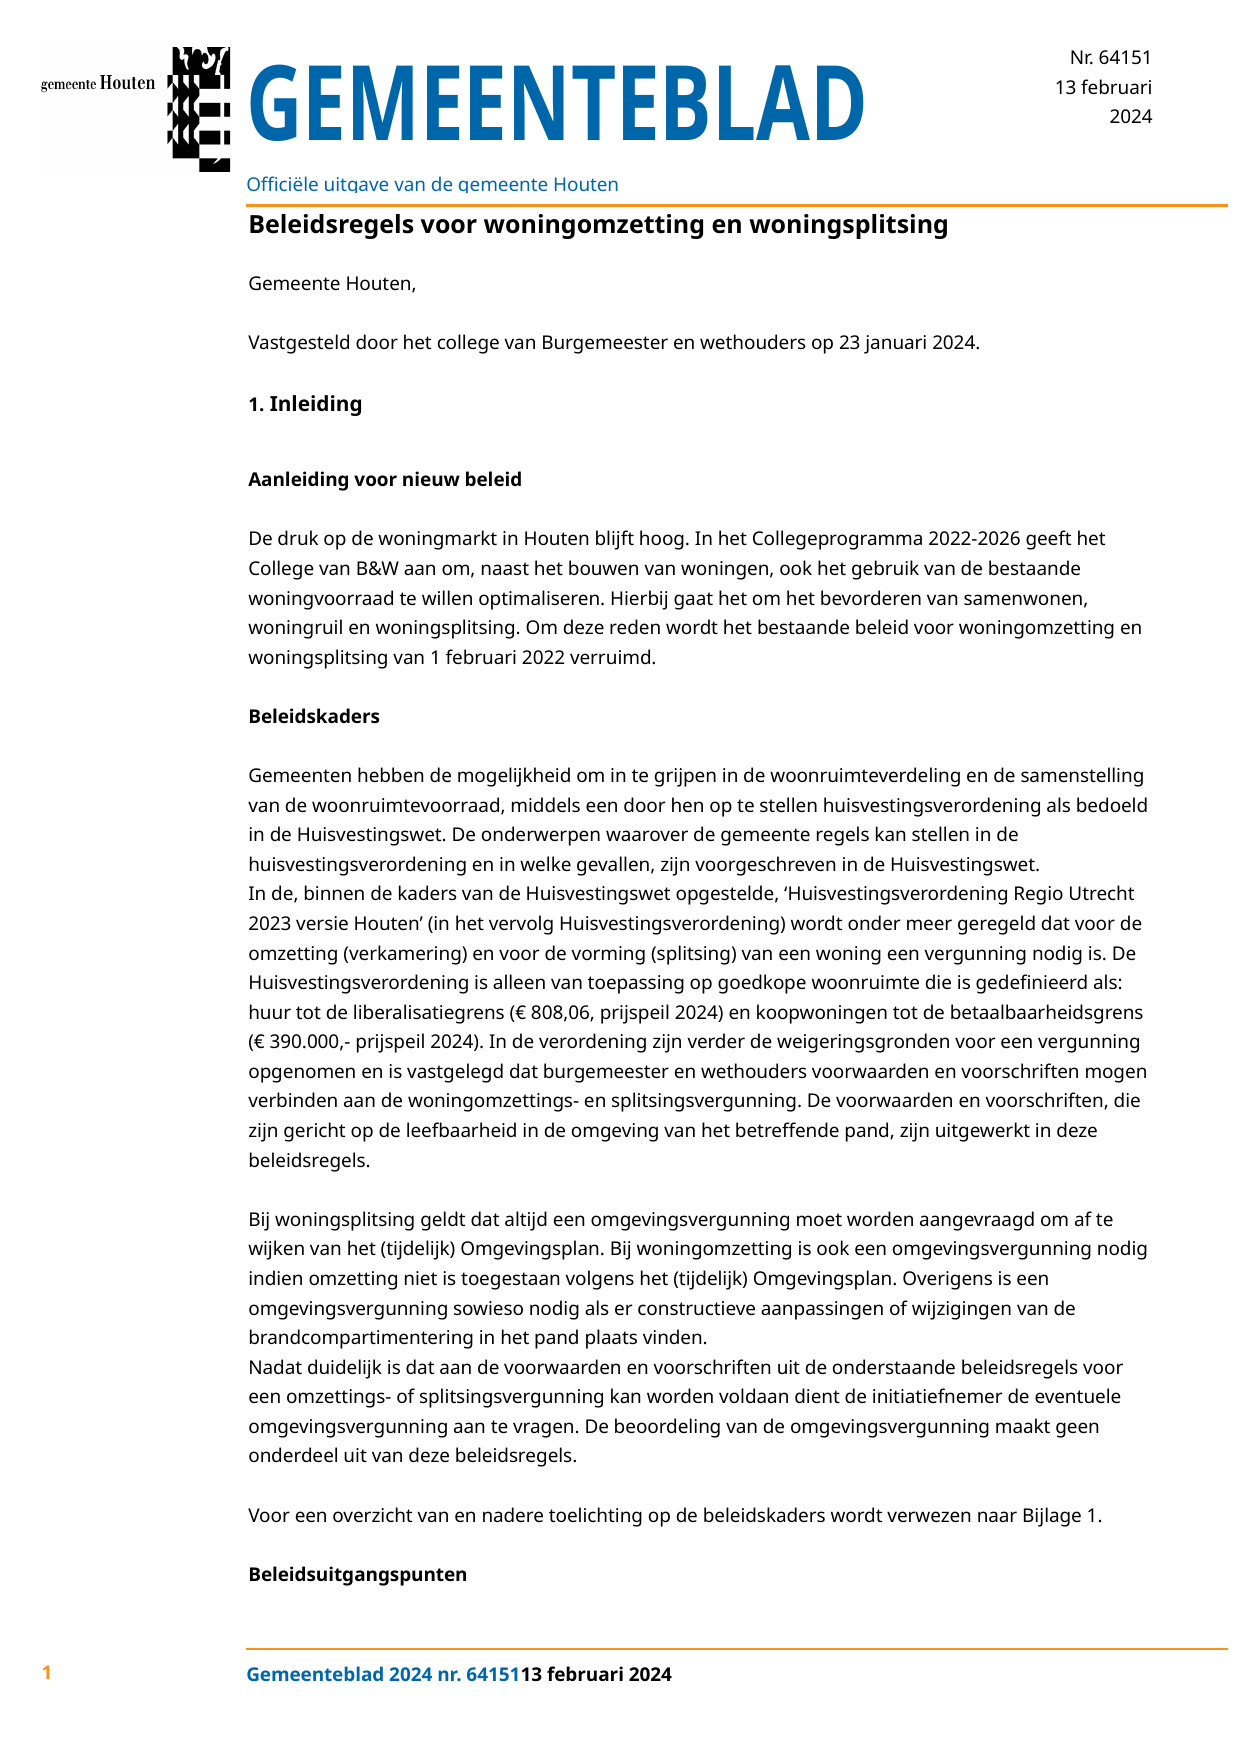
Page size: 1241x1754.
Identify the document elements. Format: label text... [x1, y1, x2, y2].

text Gemeenten hebben de mogelijkheid om in te grijpen in de woonruimteverdeling en de samenstelling van de woonruimtevoorraad, middels een door hen op te stellen huisvestingsverordening als bedoeld in de Huisvestingswet. De onderwerpen waarover de gemeente regels kan stellen in de huisvestingsverordening en in welke gevallen, zijn voorgeschreven in de Huisvestingswet. [248, 762, 1152, 877]
text Aanleiding voor nieuw beleid [248, 466, 1152, 492]
text Bij woningsplitsing geldt dat altijd een omgevingsvergunning moet worden aangevraagd om af te wijken van het (tijdelijk) Omgevingsplan. Bij woningomzetting is ook een omgevingsvergunning nodig indien omzetting niet is toegestaan volgens het (tijdelijk) Omgevingsplan. Overigens is een omgevingsvergunning sowieso nodig als er constructieve aanpassingen of wijzigingen van de brandcompartimentering in het pand plaats vinden. [248, 1206, 1152, 1350]
text Gemeente Houten, [248, 270, 1152, 296]
text Beleidsuitgangspunten [248, 1561, 1152, 1587]
text 1. Inleiding [248, 389, 1152, 417]
text In de, binnen de kaders van de Huisvestingswet opgestelde, ‘Huisvestingsverordening Regio Utrecht 2023 versie Houten’ (in het vervolg Huisvestingsverordening) wordt onder meer geregeld dat voor de omzetting (verkamering) en voor de vorming (splitsing) van een woning een vergunning nodig is. De Huisvestingsverordening is alleen van toepassing op goedkope woonruimte die is gedefinieerd als: huur tot de liberalisatiegrens (€ 808,06, prijspeil 2024) en koopwoningen tot de betaalbaarheidsgrens (€ 390.000,- prijspeil 2024). In de verordening zijn verder de weigeringsgronden voor een vergunning opgenomen en is vastgelegd dat burgemeester en wethouders voorwaarden en voorschriften mogen verbinden aan de woningomzettings- en splitsingsvergunning. De voorwaarden en voorschriften, die zijn gericht op de leefbaarheid in de omgeving van het betreffende pand, zijn uitgewerkt in deze beleidsregels. [248, 881, 1152, 1172]
picture [41, 47, 231, 172]
text Beleidskaders [248, 703, 1152, 729]
text Beleidsregels voor woningomzetting en woningsplitsing [248, 207, 1152, 241]
text Nadat duidelijk is dat aan de voorwaarden en voorschriften uit de onderstaande beleidsregels voor een omzettings- of splitsingsvergunning kan worden voldaan dient de initiatiefnemer de eventuele omgevingsvergunning aan te vragen. De beoordeling van de omgevingsvergunning maakt geen onderdeel uit van deze beleidsregels. [248, 1354, 1152, 1468]
text De druk op de woningmarkt in Houten blijft hoog. In het Collegeprogramma 2022-2026 geeft het College van B&W aan om, naast het bouwen van woningen, ook het gebruik van de bestaande woningvoorraad te willen optimaliseren. Hierbij gaat het om het bevorderen van samenwonen, woningruil en woningsplitsing. Om deze reden wordt het bestaande beleid voor woningomzetting en woningsplitsing van 1 februari 2022 verruimd. [248, 526, 1152, 669]
text Voor een overzicht van en nadere toelichting op de beleidskaders wordt verwezen naar Bijlage 1. [248, 1502, 1152, 1527]
text Vastgesteld door het college van Burgemeester en wethouders op 23 januari 2024. [248, 329, 1152, 355]
